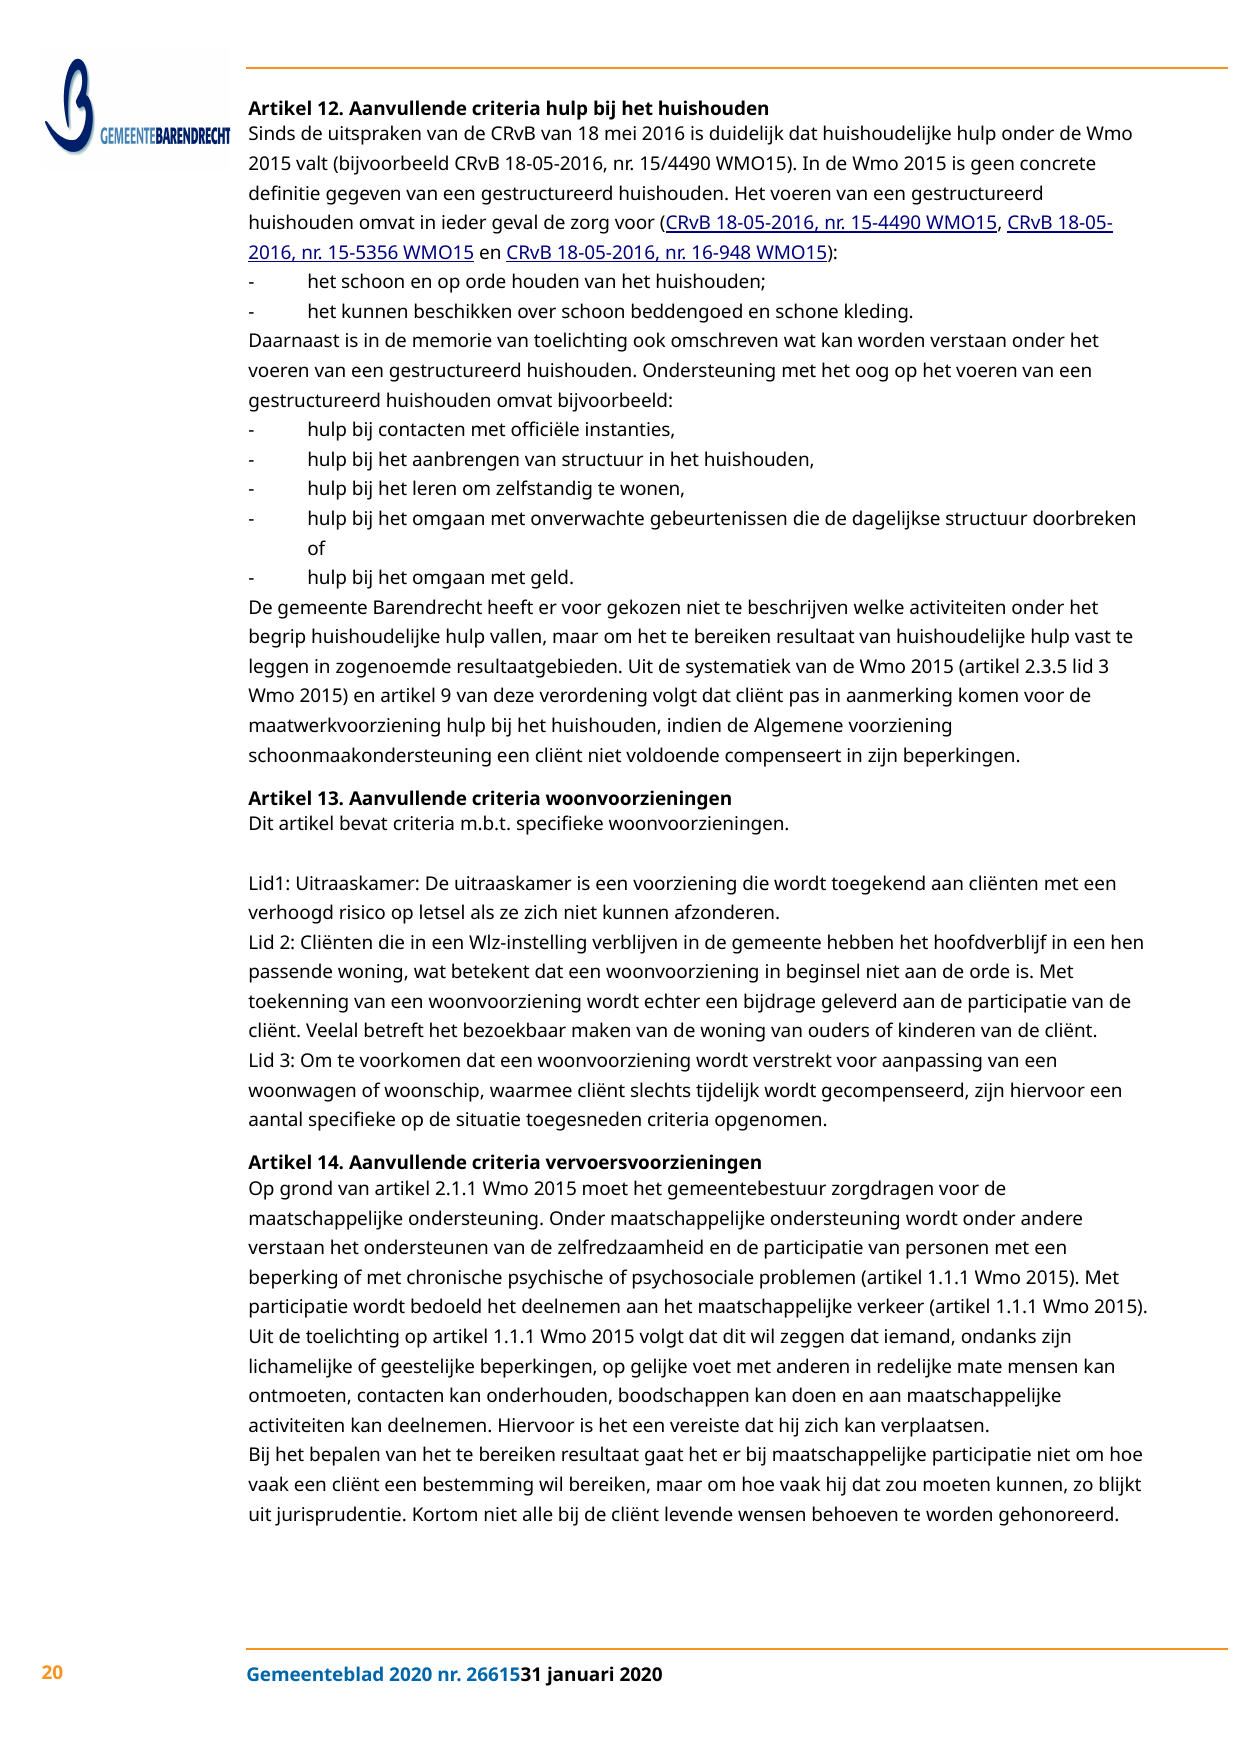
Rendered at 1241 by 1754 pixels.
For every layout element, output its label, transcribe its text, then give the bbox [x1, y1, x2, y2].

text Lid 2: Cliënten die in een Wlz-instelling verblijven in de gemeente hebben het hoofdverblijf in een hen passende woning, wat betekent dat een woonvoorziening in beginsel niet aan de orde is. Met toekenning van een woonvoorziening wordt echter een bijdrage geleverd aan de participatie van de cliënt. Veelal betreft het bezoekbaar maken van de woning van ouders of kinderen van de cliënt. [248, 929, 1152, 1043]
text Artikel 14. Aanvullende criteria vervoersvoorzieningen [248, 1149, 1152, 1175]
text De gemeente Barendrecht heeft er voor gekozen niet te beschrijven welke activiteiten onder het begrip huishoudelijke hulp vallen, maar om het te bereiken resultaat van huishoudelijke hulp vast te leggen in zogenoemde resultaatgebieden. Uit de systematiek van de Wmo 2015 (artikel 2.3.5 lid 3 Wmo 2015) en artikel 9 van deze verordening volgt dat cliënt pas in aanmerking komen voor de maatwerkvoorziening hulp bij het huishouden, indien de Algemene voorziening schoonmaakondersteuning een cliënt niet voldoende compenseert in zijn beperkingen. [248, 594, 1152, 767]
text Lid1: Uitraaskamer: De uitraaskamer is een voorziening die wordt toegekend aan cliënten met een verhoogd risico op letsel als ze zich niet kunnen afzonderen. [248, 870, 1152, 925]
list hulp bij het omgaan met geld. [248, 564, 1152, 590]
picture [41, 47, 231, 172]
text Artikel 12. Aanvullende criteria hulp bij het huishouden [248, 95, 1152, 121]
list hulp bij het omgaan met onverwachte gebeurtenissen die de dagelijkse structuur doorbreken of [248, 505, 1152, 560]
list het schoon en op orde houden van het huishouden; [248, 268, 1152, 294]
text Bij het bepalen van het te bereiken resultaat gaat het er bij maatschappelijke participatie niet om hoe vaak een cliënt een bestemming wil bereiken, maar om hoe vaak hij dat zou moeten kunnen, zo blijkt uit jurisprudentie. Kortom niet alle bij de cliënt levende wensen behoeven te worden gehonoreerd. [248, 1442, 1152, 1526]
list hulp bij het aanbrengen van structuur in het huishouden, [248, 446, 1152, 472]
text Op grond van artikel 2.1.1 Wmo 2015 moet het gemeentebestuur zorgdragen voor de maatschappelijke ondersteuning. Onder maatschappelijke ondersteuning wordt onder andere verstaan het ondersteunen van de zelfredzaamheid en de participatie van personen met een beperking of met chronische psychische of psychosociale problemen (artikel 1.1.1 Wmo 2015). Met participatie wordt bedoeld het deelnemen aan het maatschappelijke verkeer (artikel 1.1.1 Wmo 2015). Uit de toelichting op artikel 1.1.1 Wmo 2015 volgt dat dit wil zeggen dat iemand, ondanks zijn lichamelijke of geestelijke beperkingen, op gelijke voet met anderen in redelijke mate mensen kan ontmoeten, contacten kan onderhouden, boodschappen kan doen en aan maatschappelijke activiteiten kan deelnemen. Hiervoor is het een vereiste dat hij zich kan verplaatsen. [248, 1175, 1152, 1438]
text Artikel 13. Aanvullende criteria woonvoorzieningen [248, 785, 1152, 811]
text Lid 3: Om te voorkomen dat een woonvoorziening wordt verstrekt voor aanpassing van een woonwagen of woonschip, waarmee cliënt slechts tijdelijk wordt gecompenseerd, zijn hiervoor een aantal specifieke op de situatie toegesneden criteria opgenomen. [248, 1047, 1152, 1132]
text Dit artikel bevat criteria m.b.t. specifieke woonvoorzieningen. [248, 811, 1152, 836]
list hulp bij contacten met officiële instanties, [248, 416, 1152, 442]
list hulp bij het leren om zelfstandig te wonen, [248, 476, 1152, 501]
list het kunnen beschikken over schoon beddengoed en schone kleding. [248, 298, 1152, 324]
text Sinds de uitspraken van de CRvB van 18 mei 2016 is duidelijk dat huishoudelijke hulp onder de Wmo 2015 valt (bijvoorbeeld CRvB 18-05-2016, nr. 15/4490 WMO15). In de Wmo 2015 is geen concrete definitie gegeven van een gestructureerd huishouden. Het voeren van een gestructureerd huishouden omvat in ieder geval de zorg voor (CRvB 18-05-2016, nr. 15-4490 WMO15, CRvB 18-05-2016, nr. 15-5356 WMO15 en CRvB 18-05-2016, nr. 16-948 WMO15): [248, 121, 1152, 264]
text Daarnaast is in de memorie van toelichting ook omschreven wat kan worden verstaan onder het voeren van een gestructureerd huishouden. Ondersteuning met het oog op het voeren van een gestructureerd huishouden omvat bijvoorbeeld: [248, 328, 1152, 412]
